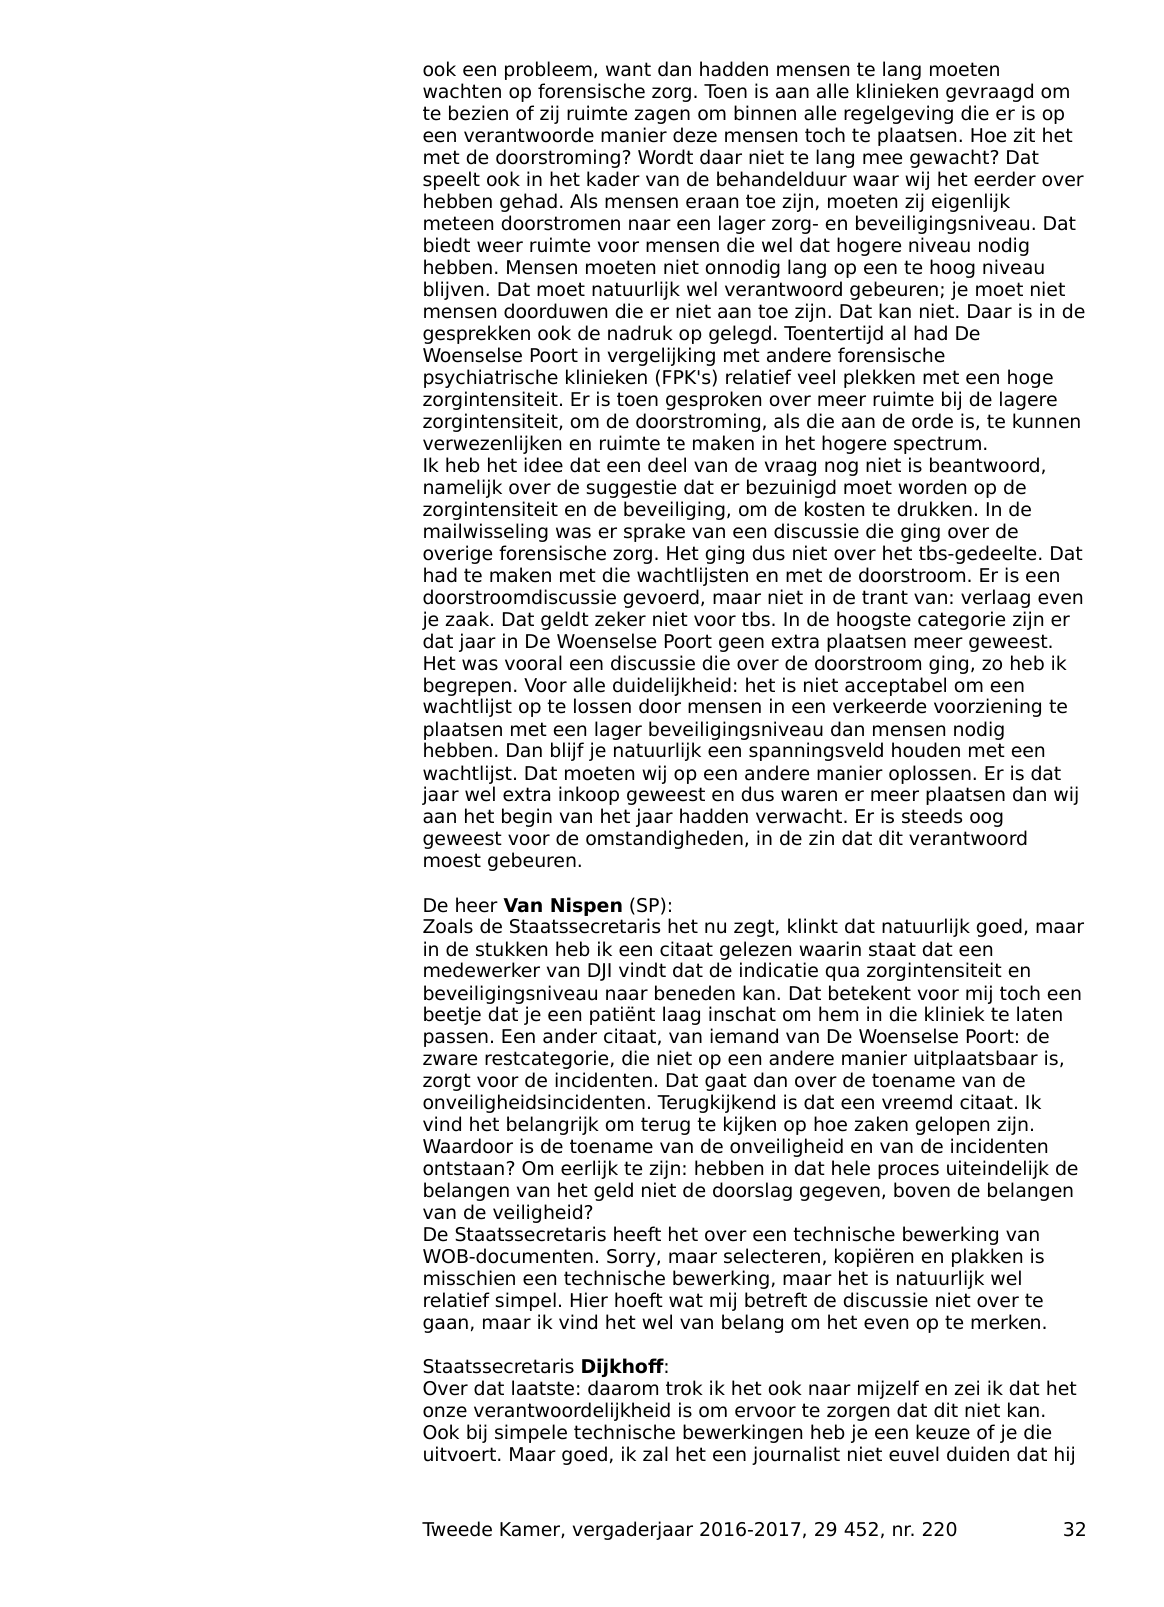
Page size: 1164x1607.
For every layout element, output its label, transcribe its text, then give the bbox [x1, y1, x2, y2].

text De heer Van Nispen (SP): [422, 894, 1087, 916]
text Staatssecretaris Dijkhoff: [422, 1356, 1087, 1378]
text Zoals de Staatssecretaris het nu zegt, klinkt dat natuurlijk goed, maar in de stukken heb ik een citaat gelezen waarin staat dat een medewerker van DJI vindt dat de indicatie qua zorgintensiteit en beveiligingsniveau naar beneden kan. Dat betekent voor mij toch een beetje dat je een patiënt laag inschat om hem in die kliniek te laten passen. Een ander citaat, van iemand van De Woenselse Poort: de zware restcategorie, die niet op een andere manier uitplaatsbaar is, zorgt voor de incidenten. Dat gaat dan over de toename van de onveiligheidsincidenten. Terugkijkend is dat een vreemd citaat. Ik vind het belangrijk om terug te kijken op hoe zaken gelopen zijn. Waardoor is de toename van de onveiligheid en van de incidenten ontstaan? Om eerlijk te zijn: hebben in dat hele proces uiteindelijk de belangen van het geld niet de doorslag gegeven, boven de belangen van de veiligheid? [422, 916, 1087, 1224]
text ook een probleem, want dan hadden mensen te lang moeten wachten op forensische zorg. Toen is aan alle klinieken gevraagd om te bezien of zij ruimte zagen om binnen alle regelgeving die er is op een verantwoorde manier deze mensen toch te plaatsen. Hoe zit het met de doorstroming? Wordt daar niet te lang mee gewacht? Dat speelt ook in het kader van de behandelduur waar wij het eerder over hebben gehad. Als mensen eraan toe zijn, moeten zij eigenlijk meteen doorstromen naar een lager zorg- en beveiligingsniveau. Dat biedt weer ruimte voor mensen die wel dat hogere niveau nodig hebben. Mensen moeten niet onnodig lang op een te hoog niveau blijven. Dat moet natuurlijk wel verantwoord gebeuren; je moet niet mensen doorduwen die er niet aan toe zijn. Dat kan niet. Daar is in de gesprekken ook de nadruk op gelegd. Toentertijd al had De Woenselse Poort in vergelijking met andere forensische psychiatrische klinieken (FPK's) relatief veel plekken met een hoge zorgintensiteit. Er is toen gesproken over meer ruimte bij de lagere zorgintensiteit, om de doorstroming, als die aan de orde is, te kunnen verwezenlijken en ruimte te maken in het hogere spectrum. [422, 59, 1087, 455]
text De Staatssecretaris heeft het over een technische bewerking van WOB-documenten. Sorry, maar selecteren, kopiëren en plakken is misschien een technische bewerking, maar het is natuurlijk wel relatief simpel. Hier hoeft wat mij betreft de discussie niet over te gaan, maar ik vind het wel van belang om het even op te merken. [422, 1224, 1087, 1334]
text Ik heb het idee dat een deel van de vraag nog niet is beantwoord, namelijk over de suggestie dat er bezuinigd moet worden op de zorgintensiteit en de beveiliging, om de kosten te drukken. In de mailwisseling was er sprake van een discussie die ging over de overige forensische zorg. Het ging dus niet over het tbs-gedeelte. Dat had te maken met die wachtlijsten en met de doorstroom. Er is een doorstroomdiscussie gevoerd, maar niet in de trant van: verlaag even je zaak. Dat geldt zeker niet voor tbs. In de hoogste categorie zijn er dat jaar in De Woenselse Poort geen extra plaatsen meer geweest. Het was vooral een discussie die over de doorstroom ging, zo heb ik begrepen. Voor alle duidelijkheid: het is niet acceptabel om een wachtlijst op te lossen door mensen in een verkeerde voorziening te plaatsen met een lager beveiligingsniveau dan mensen nodig hebben. Dan blijf je natuurlijk een spanningsveld houden met een wachtlijst. Dat moeten wij op een andere manier oplossen. Er is dat jaar wel extra inkoop geweest en dus waren er meer plaatsen dan wij aan het begin van het jaar hadden verwacht. Er is steeds oog geweest voor de omstandigheden, in de zin dat dit verantwoord moest gebeuren. [422, 455, 1087, 872]
text Over dat laatste: daarom trok ik het ook naar mijzelf en zei ik dat het onze verantwoordelijkheid is om ervoor te zorgen dat dit niet kan. Ook bij simpele technische bewerkingen heb je een keuze of je die uitvoert. Maar goed, ik zal het een journalist niet euvel duiden dat hij [422, 1378, 1087, 1466]
